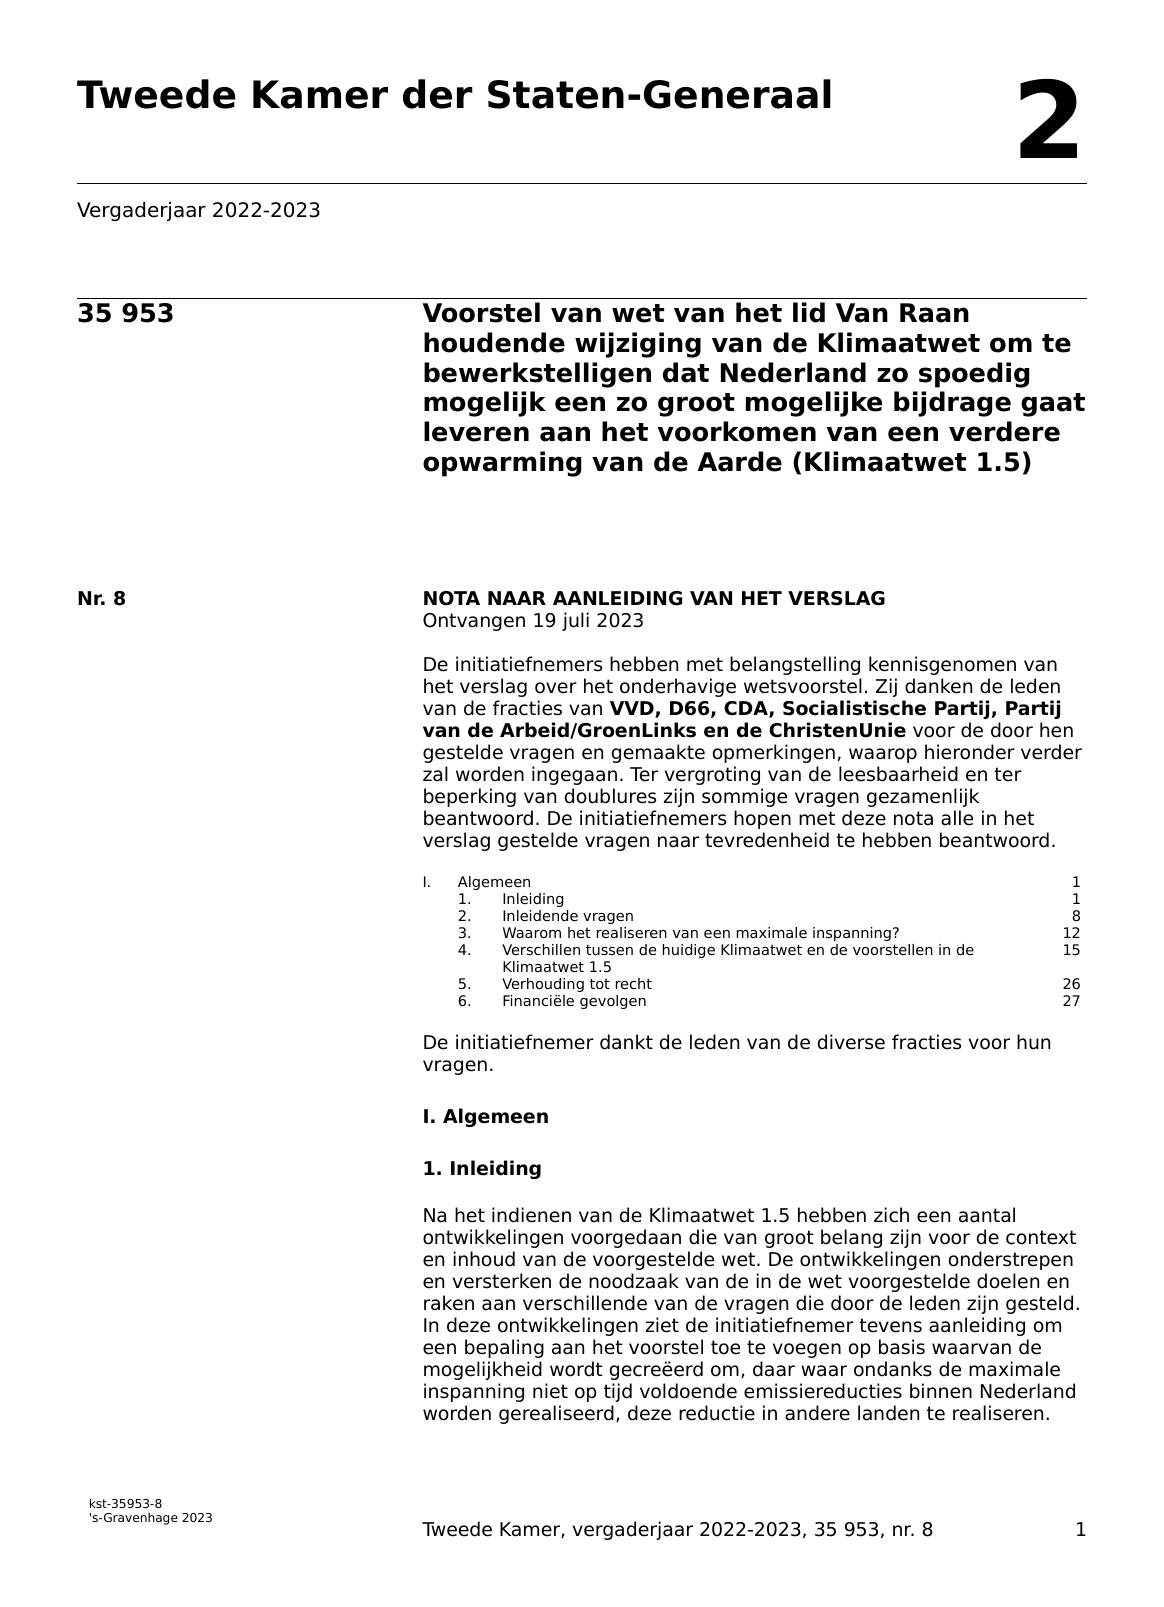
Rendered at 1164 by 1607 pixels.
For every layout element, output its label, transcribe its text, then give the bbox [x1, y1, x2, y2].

table_cell 15 [1028, 942, 1087, 976]
table_cell Verschillen tussen de huidige Klimaatwet en de voorstellen in de Klimaatwet 1.5 [496, 942, 1028, 976]
text De initiatiefnemers hebben met belangstelling kennisgenomen van het verslag over het onderhavige wetsvoorstel. Zij danken de leden van de fracties van VVD, D66, CDA, Socialistische Partij, Partij van de Arbeid/GroenLinks en de ChristenUnie voor de door hen gestelde vragen en gemaakte opmerkingen, waarop hieronder verder zal worden ingegaan. Ter vergroting van de leesbaarheid en ter beperking van doublures zijn sommige vragen gezamenlijk beantwoord. De initiatiefnemers hopen met deze nota alle in het verslag gestelde vragen naar tevredenheid te hebben beantwoord. [422, 654, 1087, 852]
table_cell [422, 942, 452, 976]
table_cell 3. [452, 925, 496, 942]
table_cell Inleiding [496, 891, 1028, 908]
table_cell Inleidende vragen [496, 908, 1028, 925]
subtitle 1. Inleiding [422, 1158, 1087, 1180]
table_cell [422, 891, 452, 908]
table_cell 27 [1028, 993, 1087, 1010]
text De initiatiefnemer dankt de leden van de diverse fracties voor hun vragen. [422, 1032, 1087, 1076]
text Na het indienen van de Klimaatwet 1.5 hebben zich een aantal ontwikkelingen voorgedaan die van groot belang zijn voor de context en inhoud van de voorgestelde wet. De ontwikkelingen onderstrepen en versterken de noodzaak van de in de wet voorgestelde doelen en raken aan verschillende van de vragen die door de leden zijn gesteld. In deze ontwikkelingen ziet de initiatiefnemer tevens aanleiding om een bepaling aan het voorstel toe te voegen op basis waarvan de mogelijkheid wordt gecreëerd om, daar waar ondanks de maximale inspanning niet op tijd voldoende emissiereducties binnen Nederland worden gerealiseerd, deze reductie in andere landen te realiseren. [422, 1205, 1087, 1425]
subtitle I. Algemeen [422, 1106, 1087, 1128]
subtitle 35 953 Voorstel van wet van het lid Van Raan houdende wijziging van de Klimaatwet om te bewerkstelligen dat Nederland zo spoedig mogelijk een zo groot mogelijke bijdrage gaat leveren aan het voorkomen van een verdere opwarming van de Aarde (Klimaatwet 1.5) [77, 299, 1087, 477]
text 's-Gravenhage 2023 [88, 1511, 323, 1525]
table_header Tweede Kamer der Staten-Generaal [77, 59, 886, 183]
table_cell [422, 925, 452, 942]
table_cell 6. [452, 993, 496, 1010]
table_cell Vergaderjaar 2022-2023 [77, 184, 1087, 298]
table_cell 5. [452, 976, 496, 993]
table_cell [422, 976, 452, 993]
table_cell 4. [452, 942, 496, 976]
table_cell 8 [1028, 908, 1087, 925]
table_cell Financiële gevolgen [496, 993, 1028, 1010]
table_cell Verhouding tot recht [496, 976, 1028, 993]
table_header Algemeen [452, 874, 1028, 891]
subtitle Nr. 8 NOTA NAAR AANLEIDING VAN HET VERSLAG [77, 588, 1087, 610]
table_cell [422, 993, 452, 1010]
table_header I. [422, 874, 452, 891]
table_header 1 [1028, 874, 1087, 891]
text Ontvangen 19 juli 2023 [422, 610, 1087, 632]
text kst-35953-8 [88, 1497, 323, 1511]
table_cell 26 [1028, 976, 1087, 993]
table_cell 1. [452, 891, 496, 908]
table_cell 12 [1028, 925, 1087, 942]
table_cell [422, 908, 452, 925]
table_header 2 [886, 59, 1087, 183]
table_cell Waarom het realiseren van een maximale inspanning? [496, 925, 1028, 942]
table_cell 1 [1028, 891, 1087, 908]
table_cell 2. [452, 908, 496, 925]
